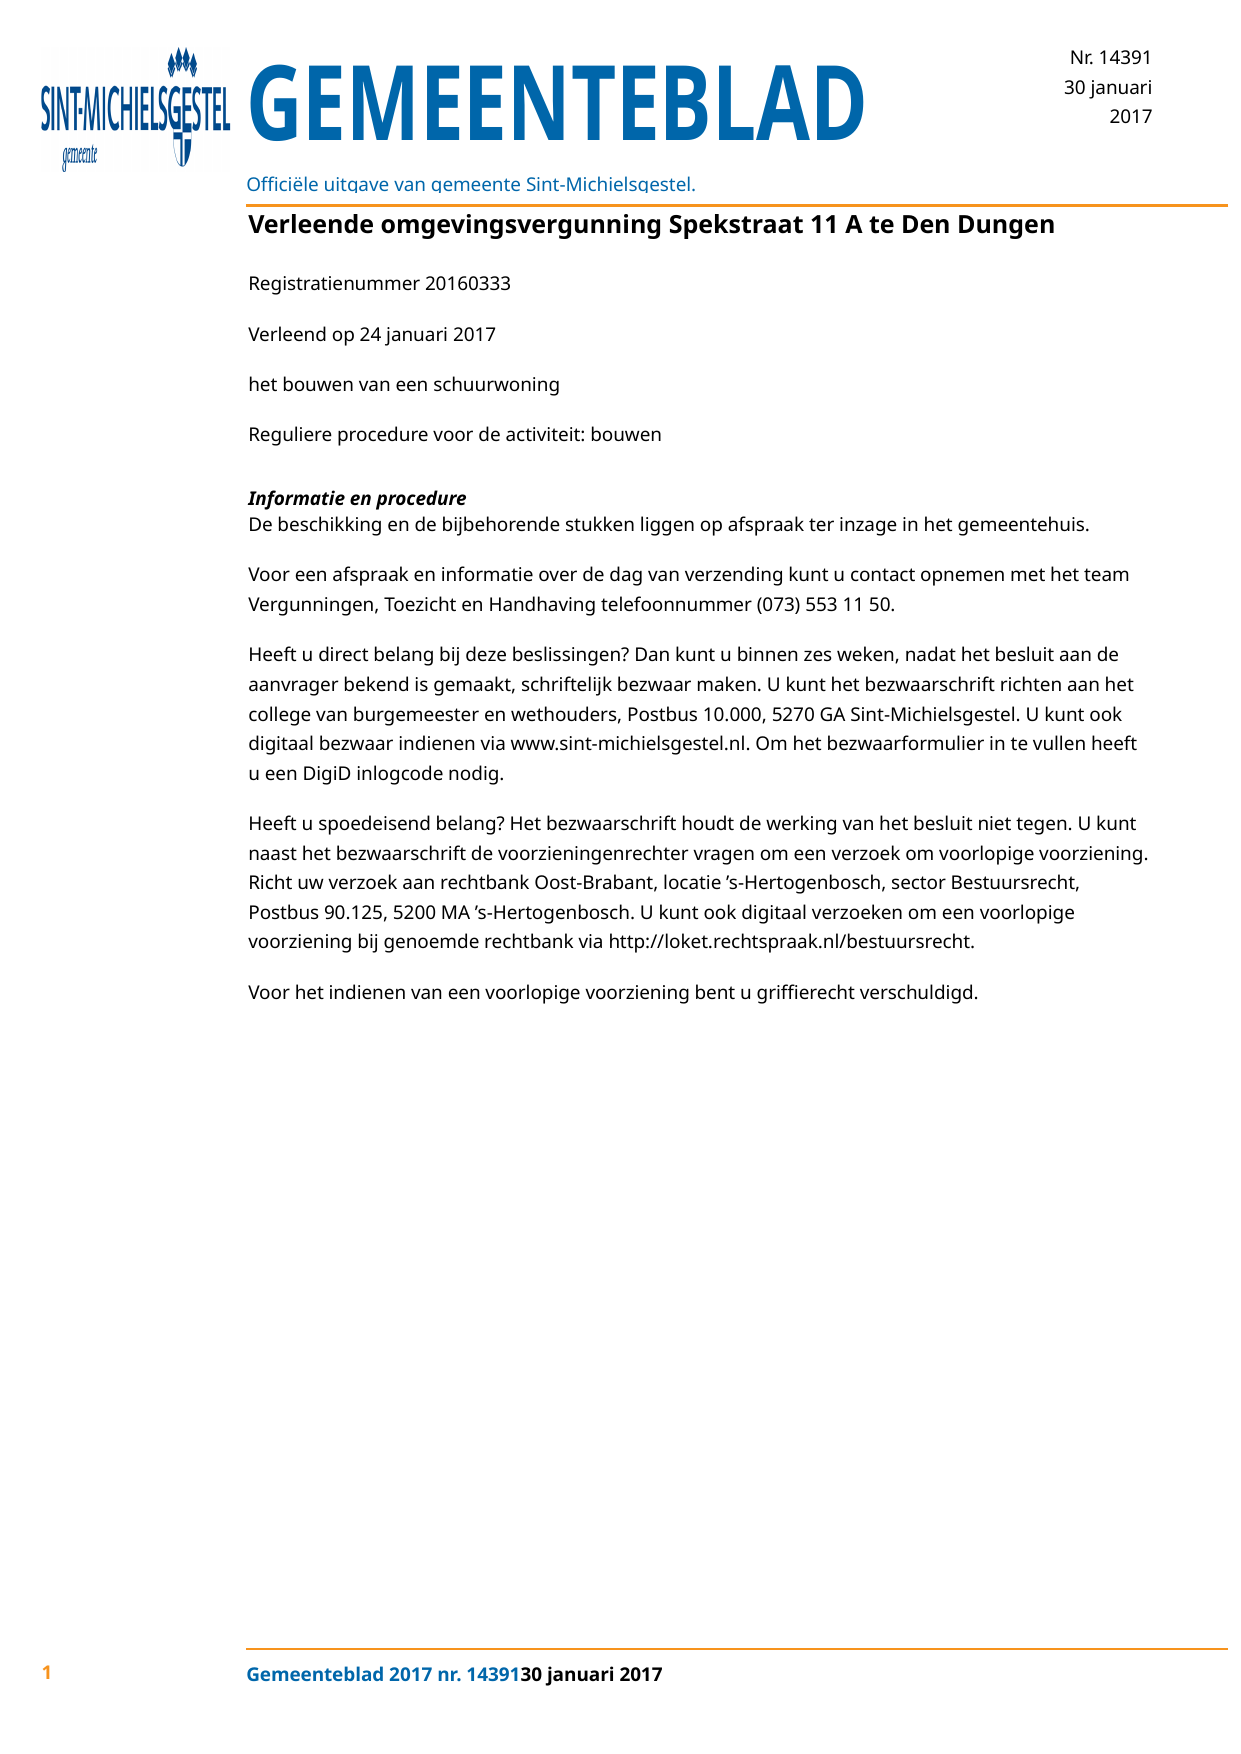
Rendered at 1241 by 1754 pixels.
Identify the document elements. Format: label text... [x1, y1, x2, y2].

text Reguliere procedure voor de activiteit: bouwen [248, 422, 1152, 447]
text Heeft u spoedeisend belang? Het bezwaarschrift houdt de werking van het besluit niet tegen. U kunt naast het bezwaarschrift de voorzieningenrechter vragen om een verzoek om voorlopige voorziening. Richt uw verzoek aan rechtbank Oost-Brabant, locatie ’s-Hertogenbosch, sector Bestuursrecht, Postbus 90.125, 5200 MA ’s-Hertogenbosch. U kunt ook digitaal verzoeken om een voorlopige voorziening bij genoemde rechtbank via http://loket.rechtspraak.nl/bestuursrecht. [248, 810, 1152, 954]
text Verleend op 24 januari 2017 [248, 321, 1152, 346]
text De beschikking en de bijbehorende stukken liggen op afspraak ter inzage in het gemeentehuis. [248, 511, 1152, 537]
text Informatie en procedure [248, 486, 1152, 511]
text Verleende omgevingsvergunning Spekstraat 11 A te Den Dungen [248, 207, 1152, 241]
text Voor het indienen van een voorlopige voorziening bent u griffierecht verschuldigd. [248, 979, 1152, 1005]
text Registratienummer 20160333 [248, 270, 1152, 296]
text het bouwen van een schuurwoning [248, 371, 1152, 397]
text Voor een afspraak en informatie over de dag van verzending kunt u contact opnemen met het team Vergunningen, Toezicht en Handhaving telefoonnummer (073) 553 11 50. [248, 562, 1152, 617]
text Heeft u direct belang bij deze beslissingen? Dan kunt u binnen zes weken, nadat het besluit aan de aanvrager bekend is gemaakt, schriftelijk bezwaar maken. U kunt het bezwaarschrift richten aan het college van burgemeester en wethouders, Postbus 10.000, 5270 GA Sint-Michielsgestel. U kunt ook digitaal bezwaar indienen via www.sint-michielsgestel.nl. Om het bezwaarformulier in te vullen heeft u een DigiD inlogcode nodig. [248, 642, 1152, 786]
picture [41, 47, 231, 172]
